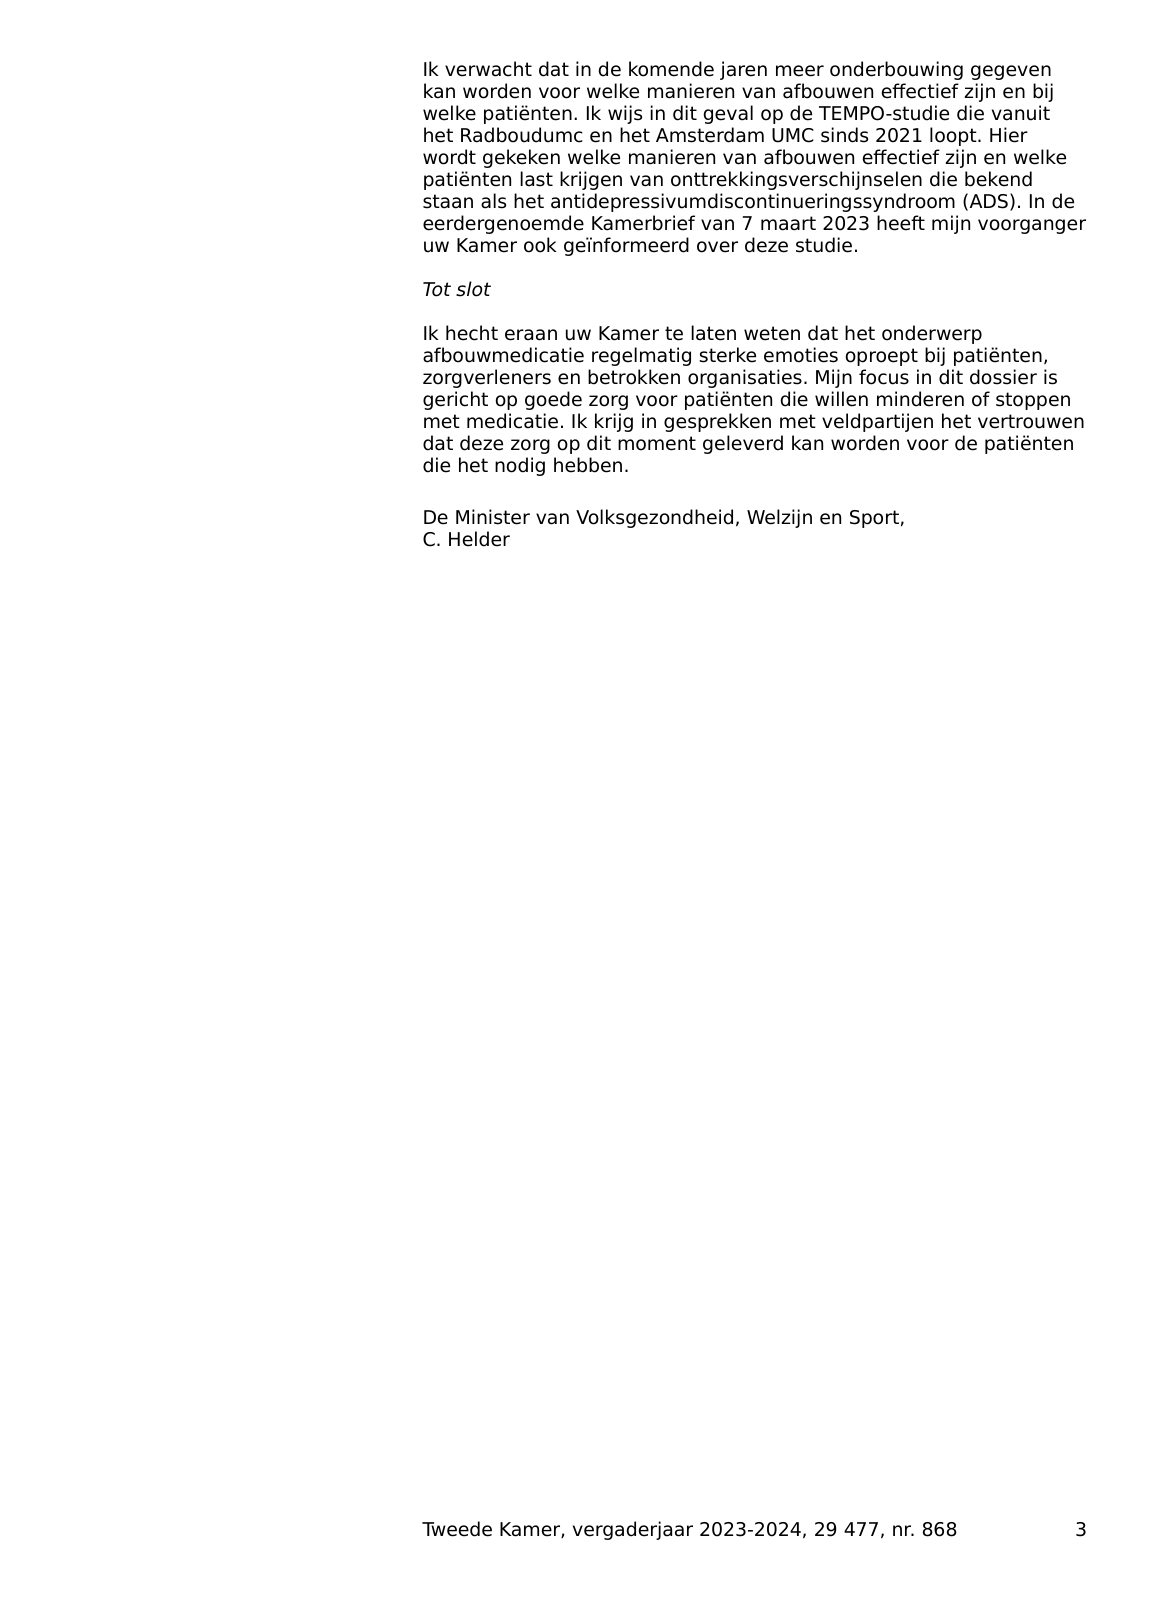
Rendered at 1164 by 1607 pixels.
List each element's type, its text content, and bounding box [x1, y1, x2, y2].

subtitle Tot slot [422, 279, 1087, 301]
text De Minister van Volksgezondheid, Welzijn en Sport, C. Helder [422, 507, 1087, 551]
text Ik hecht eraan uw Kamer te laten weten dat het onderwerp afbouwmedicatie regelmatig sterke emoties oproept bij patiënten, zorgverleners en betrokken organisaties. Mijn focus in dit dossier is gericht op goede zorg voor patiënten die willen minderen of stoppen met medicatie. Ik krijg in gesprekken met veldpartijen het vertrouwen dat deze zorg op dit moment geleverd kan worden voor de patiënten die het nodig hebben. [422, 323, 1087, 477]
text Ik verwacht dat in de komende jaren meer onderbouwing gegeven kan worden voor welke manieren van afbouwen effectief zijn en bij welke patiënten. Ik wijs in dit geval op de TEMPO-studie die vanuit het Radboudumc en het Amsterdam UMC sinds 2021 loopt. Hier wordt gekeken welke manieren van afbouwen effectief zijn en welke patiënten last krijgen van onttrekkingsverschijnselen die bekend staan als het antidepressivumdiscontinueringssyndroom (ADS). In de eerdergenoemde Kamerbrief van 7 maart 2023 heeft mijn voorganger uw Kamer ook geïnformeerd over deze studie. [422, 59, 1087, 257]
